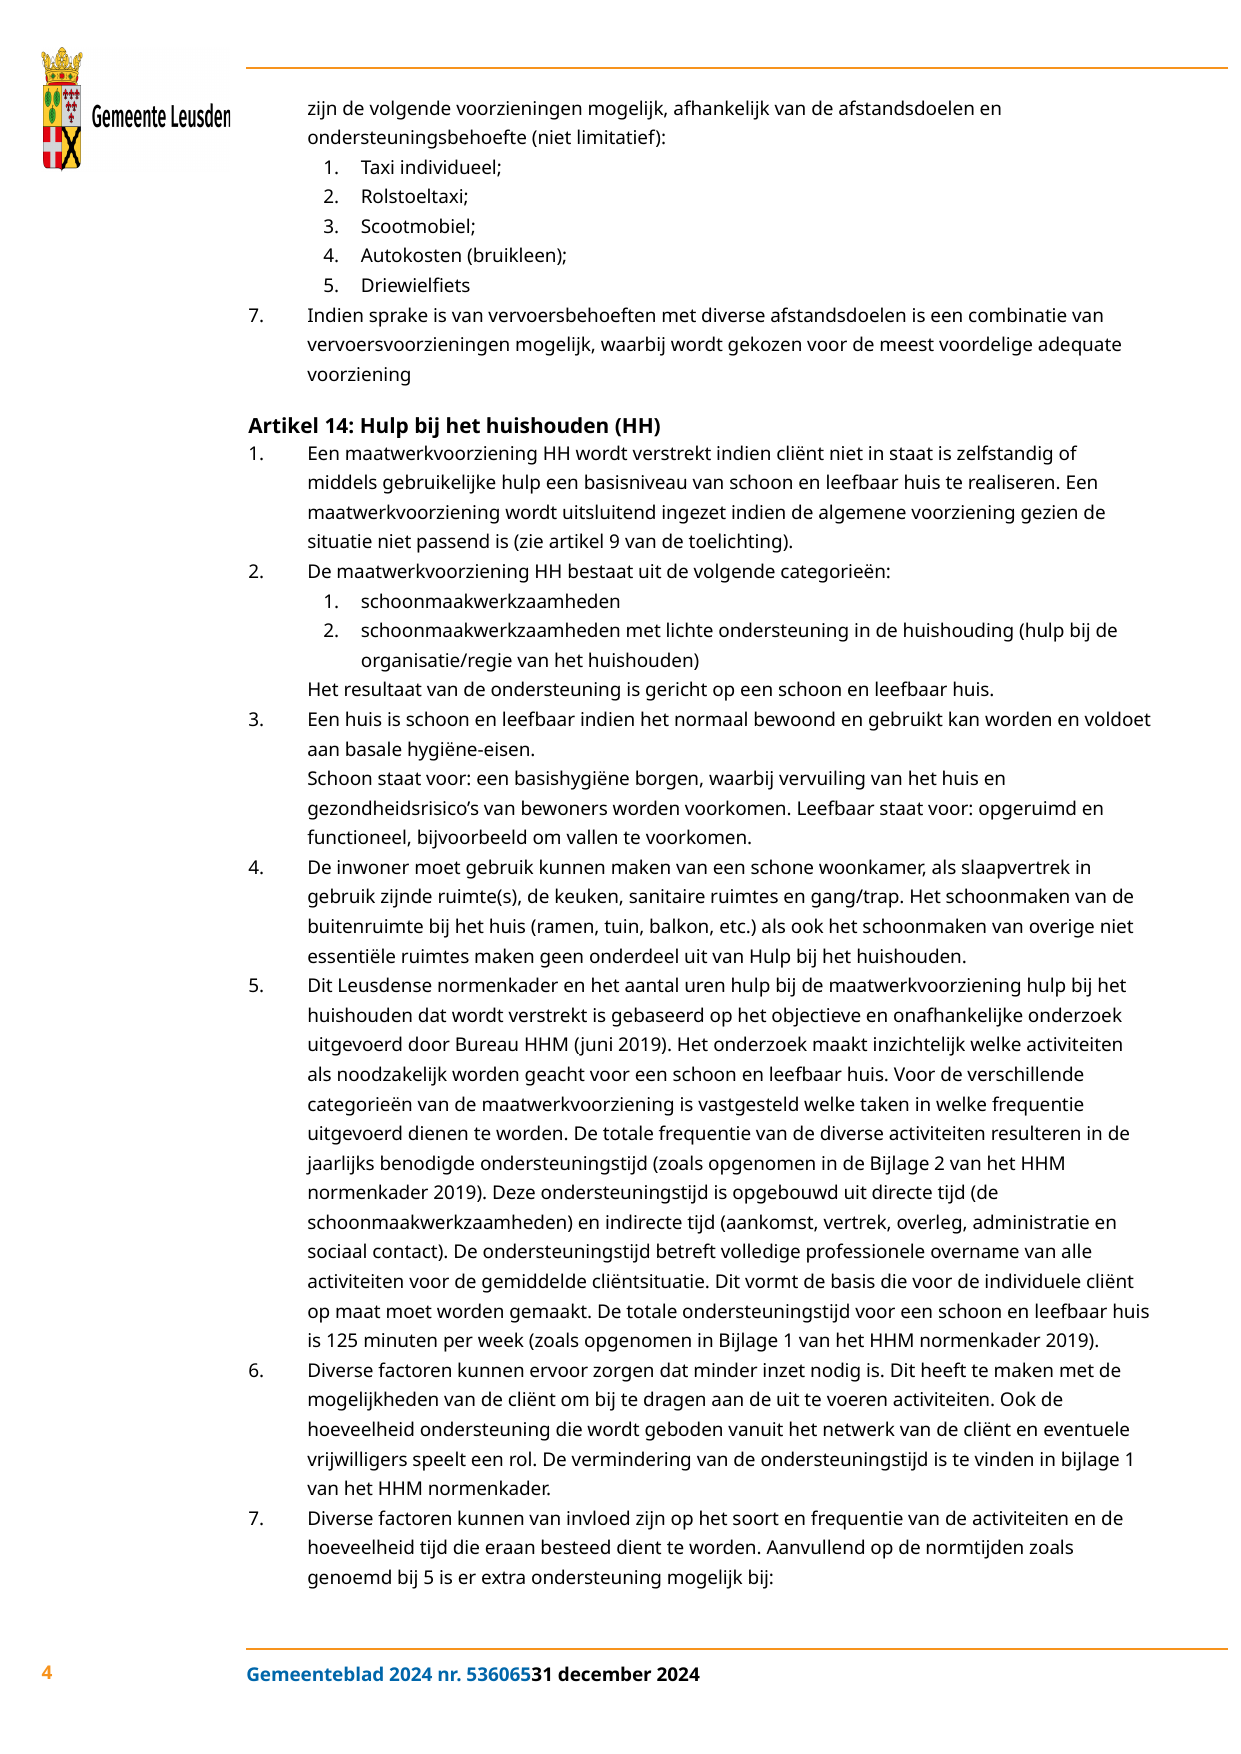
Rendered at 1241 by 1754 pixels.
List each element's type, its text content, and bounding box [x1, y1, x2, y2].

list Scootmobiel; [323, 213, 1152, 239]
list Taxi individueel; [323, 154, 1152, 180]
list De inwoner moet gebruik kunnen maken van een schone woonkamer, als slaapvertrek in gebruik zijnde ruimte(s), de keuken, sanitaire ruimtes en gang/trap. Het schoonmaken van de buitenruimte bij het huis (ramen, tuin, balkon, etc.) als ook het schoonmaken van overige niet essentiële ruimtes maken geen onderdeel uit van Hulp bij het huishouden. [248, 854, 1152, 968]
list Diverse factoren kunnen van invloed zijn op het soort en frequentie van de activiteiten en de hoeveelheid tijd die eraan besteed dient te worden. Aanvullend op de normtijden zoals genoemd bij 5 is er extra ondersteuning mogelijk bij: [248, 1505, 1152, 1590]
list De maatwerkvoorziening HH bestaat uit de volgende categorieën: [248, 558, 1152, 584]
list Rolstoeltaxi; [323, 183, 1152, 209]
list Autokosten (bruikleen); [323, 243, 1152, 268]
text Artikel 14: Hulp bij het huishouden (HH) [248, 411, 1152, 440]
list Diverse factoren kunnen ervoor zorgen dat minder inzet nodig is. Dit heeft te maken met de mogelijkheden van de cliënt om bij te dragen aan de uit te voeren activiteiten. Ook de hoeveelheid ondersteuning die wordt geboden vanuit het netwerk van de cliënt en eventuele vrijwilligers speelt een rol. De vermindering van de ondersteuningstijd is te vinden in bijlage 1 van het HHM normenkader. [248, 1357, 1152, 1501]
list schoonmaakwerkzaamheden [323, 588, 1152, 613]
list Een huis is schoon en leefbaar indien het normaal bewoond en gebruikt kan worden en voldoet aan basale hygiëne-eisen. [248, 706, 1152, 761]
list zijn de volgende voorzieningen mogelijk, afhankelijk van de afstandsdoelen en ondersteuningsbehoefte (niet limitatief): [248, 95, 1152, 150]
list Een maatwerkvoorziening HH wordt verstrekt indien cliënt niet in staat is zelfstandig of middels gebruikelijke hulp een basisniveau van schoon en leefbaar huis te realiseren. Een maatwerkvoorziening wordt uitsluitend ingezet indien de algemene voorziening gezien de situatie niet passend is (zie artikel 9 van de toelichting). [248, 440, 1152, 554]
list Het resultaat van de ondersteuning is gericht op een schoon en leefbaar huis. [248, 677, 1152, 702]
picture [41, 47, 231, 172]
list Dit Leusdense normenkader en het aantal uren hulp bij de maatwerkvoorziening hulp bij het huishouden dat wordt verstrekt is gebaseerd op het objectieve en onafhankelijke onderzoek uitgevoerd door Bureau HHM (juni 2019). Het onderzoek maakt inzichtelijk welke activiteiten als noodzakelijk worden geacht voor een schoon en leefbaar huis. Voor de verschillende categorieën van de maatwerkvoorziening is vastgesteld welke taken in welke frequentie uitgevoerd dienen te worden. De totale frequentie van de diverse activiteiten resulteren in de jaarlijks benodigde ondersteuningstijd (zoals opgenomen in de Bijlage 2 van het HHM normenkader 2019). Deze ondersteuningstijd is opgebouwd uit directe tijd (de schoonmaakwerkzaamheden) en indirecte tijd (aankomst, vertrek, overleg, administratie en sociaal contact). De ondersteuningstijd betreft volledige professionele overname van alle activiteiten voor de gemiddelde cliëntsituatie. Dit vormt de basis die voor de individuele cliënt op maat moet worden gemaakt. De totale ondersteuningstijd voor een schoon en leefbaar huis is 125 minuten per week (zoals opgenomen in Bijlage 1 van het HHM normenkader 2019). [248, 972, 1152, 1353]
list schoonmaakwerkzaamheden met lichte ondersteuning in de huishouding (hulp bij de organisatie/regie van het huishouden) [323, 617, 1152, 673]
list Schoon staat voor: een basishygiëne borgen, waarbij vervuiling van het huis en gezondheidsrisico’s van bewoners worden voorkomen. Leefbaar staat voor: opgeruimd en functioneel, bijvoorbeeld om vallen te voorkomen. [248, 765, 1152, 850]
list Driewielfiets [323, 272, 1152, 298]
list Indien sprake is van vervoersbehoeften met diverse afstandsdoelen is een combinatie van vervoersvoorzieningen mogelijk, waarbij wordt gekozen voor de meest voordelige adequate voorziening [248, 302, 1152, 387]
